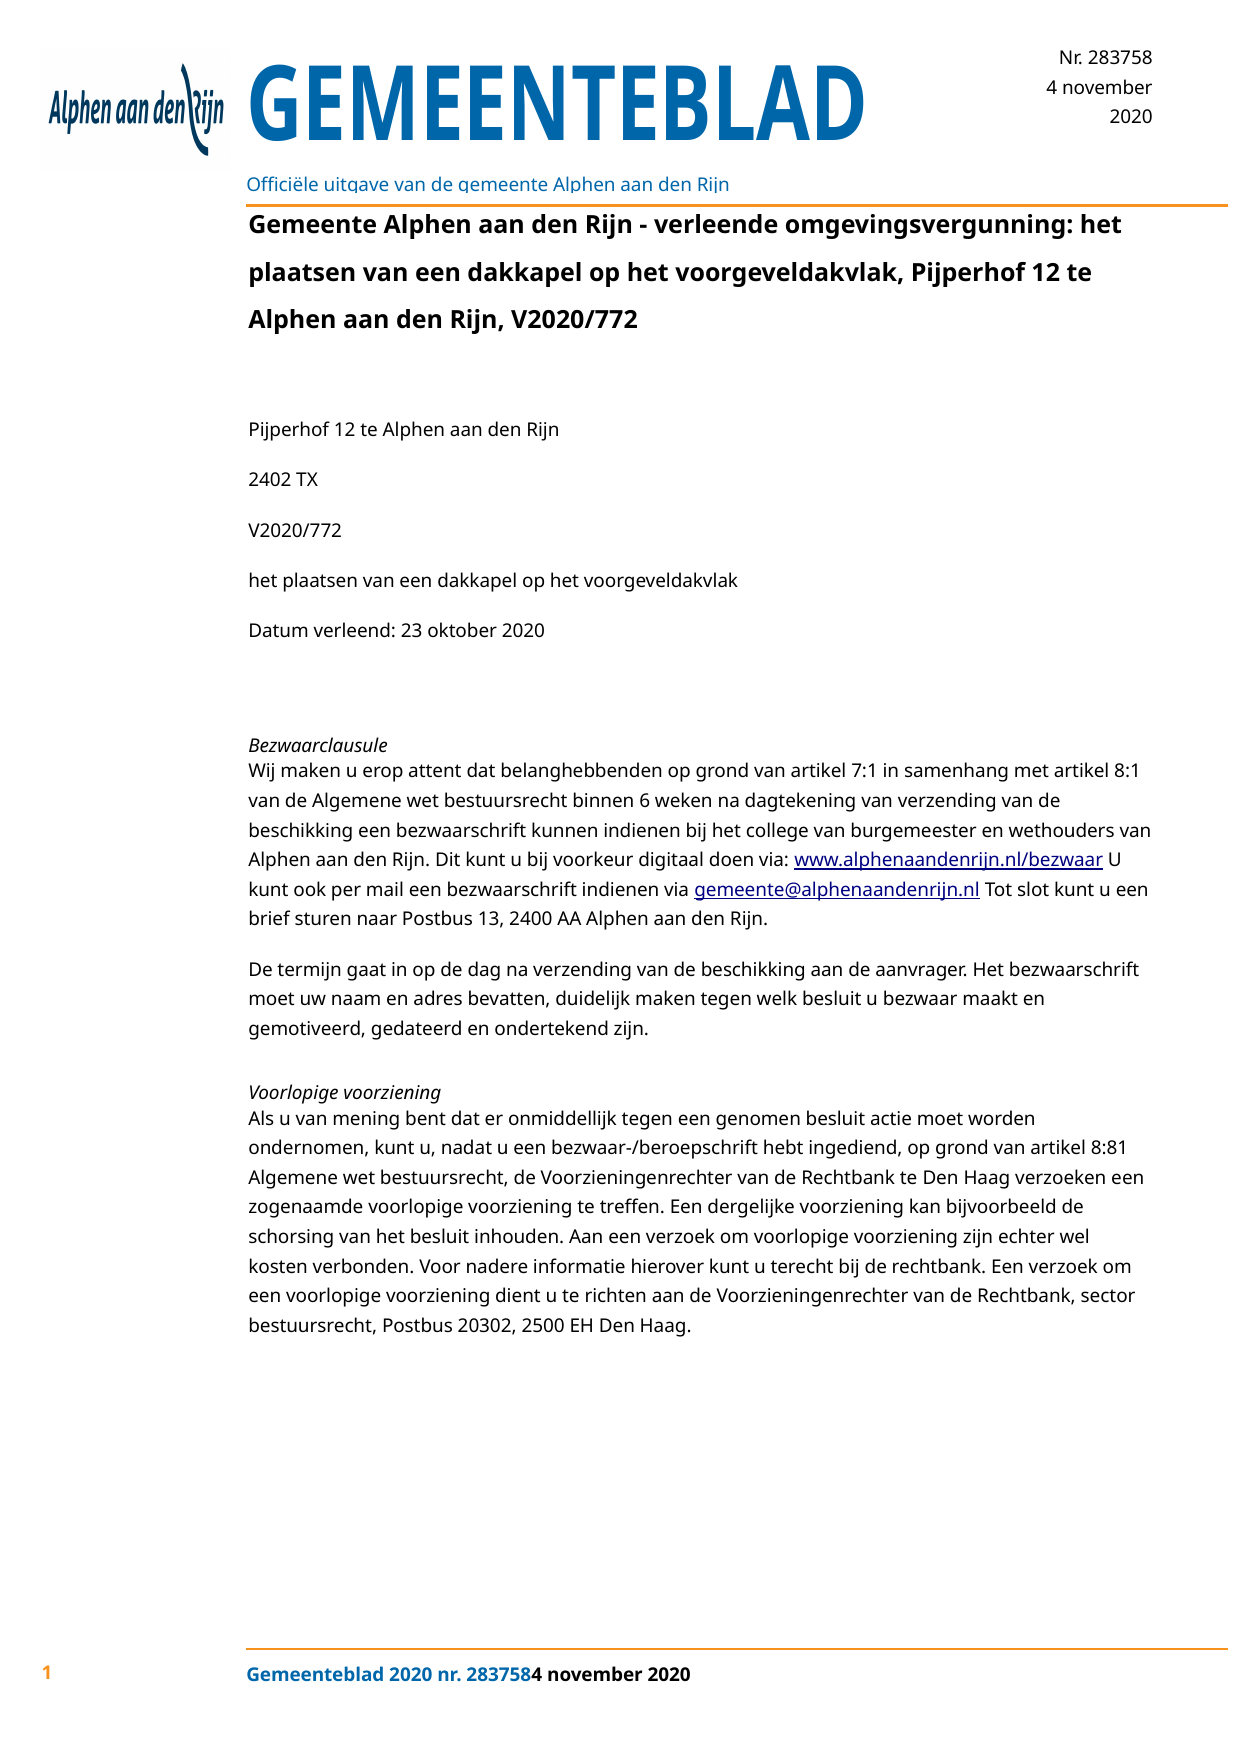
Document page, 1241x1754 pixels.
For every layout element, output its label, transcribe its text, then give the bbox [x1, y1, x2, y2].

picture [41, 47, 231, 172]
text Bezwaarclausule [248, 732, 1152, 758]
text Pijperhof 12 te Alphen aan den Rijn [248, 416, 1152, 442]
text 2402 TX [248, 466, 1152, 492]
text Voorlopige voorziening [248, 1079, 1152, 1105]
text Wij maken u erop attent dat belanghebbenden op grond van artikel 7:1 in samenhang met artikel 8:1 van de Algemene wet bestuursrecht binnen 6 weken na dagtekening van verzending van de beschikking een bezwaarschrift kunnen indienen bij het college van burgemeester en wethouders van Alphen aan den Rijn. Dit kunt u bij voorkeur digitaal doen via: www.alphenaandenrijn.nl/bezwaar U kunt ook per mail een bezwaarschrift indienen via gemeente@alphenaandenrijn.nl Tot slot kunt u een brief sturen naar Postbus 13, 2400 AA Alphen aan den Rijn. [248, 758, 1152, 931]
text V2020/772 [248, 517, 1152, 542]
text het plaatsen van een dakkapel op het voorgeveldakvlak [248, 567, 1152, 593]
text Als u van mening bent dat er onmiddellijk tegen een genomen besluit actie moet worden ondernomen, kunt u, nadat u een bezwaar-/beroepschrift hebt ingediend, op grond van artikel 8:81 Algemene wet bestuursrecht, de Voorzieningenrechter van de Rechtbank te Den Haag verzoeken een zogenaamde voorlopige voorziening te treffen. Een dergelijke voorziening kan bijvoorbeeld de schorsing van het besluit inhouden. Aan een verzoek om voorlopige voorziening zijn echter wel kosten verbonden. Voor nadere informatie hierover kunt u terecht bij de rechtbank. Een verzoek om een voorlopige voorziening dient u te richten aan de Voorzieningenrechter van de Rechtbank, sector bestuursrecht, Postbus 20302, 2500 EH Den Haag. [248, 1105, 1152, 1338]
text Datum verleend: 23 oktober 2020 [248, 618, 1152, 643]
text De termijn gaat in op de dag na verzending van de beschikking aan de aanvrager. Het bezwaarschrift moet uw naam en adres bevatten, duidelijk maken tegen welk besluit u bezwaar maakt en gemotiveerd, gedateerd en ondertekend zijn. [248, 956, 1152, 1041]
text Gemeente Alphen aan den Rijn - verleende omgevingsvergunning: het plaatsen van een dakkapel op het voorgeveldakvlak, Pijperhof 12 te Alphen aan den Rijn, V2020/772 [248, 207, 1152, 336]
